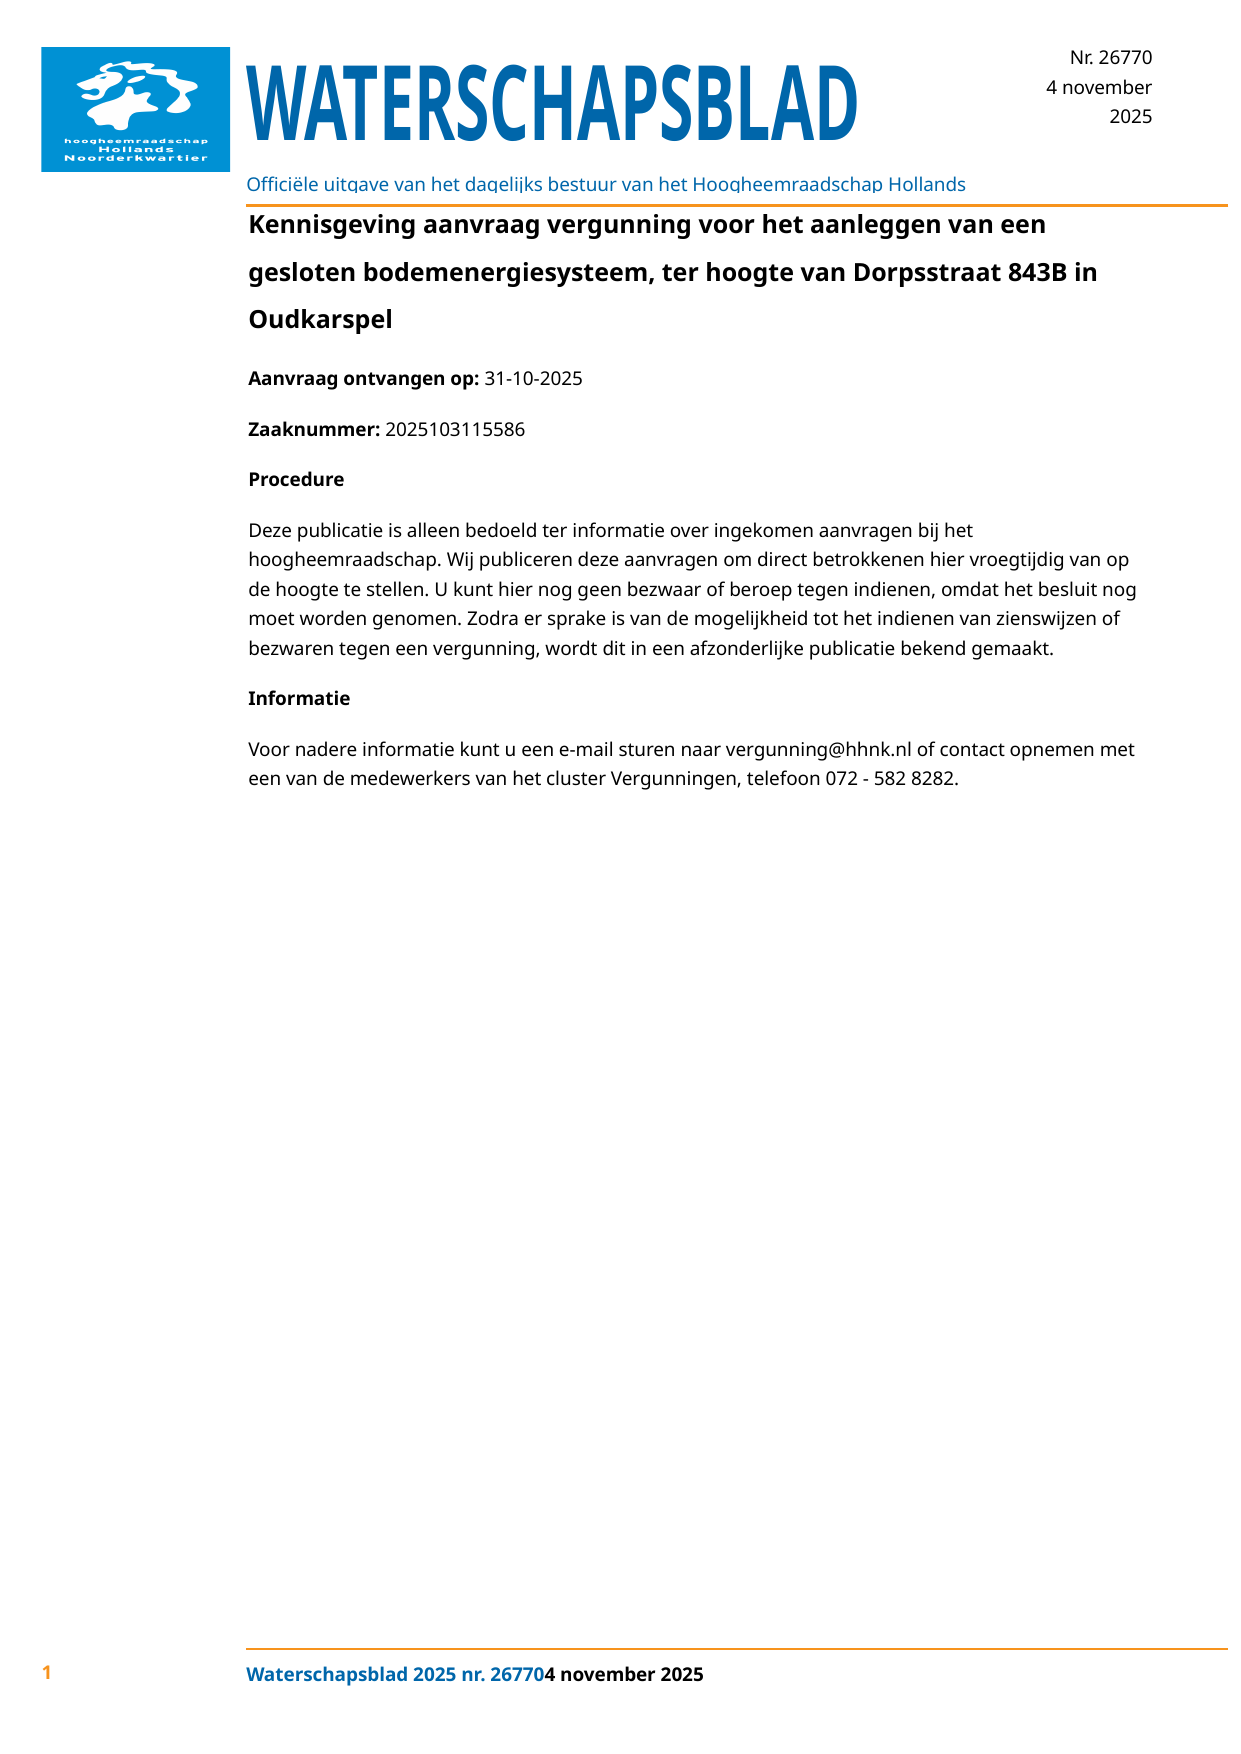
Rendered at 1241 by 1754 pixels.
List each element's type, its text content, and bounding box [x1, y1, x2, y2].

text Informatie [248, 686, 1152, 711]
text Aanvraag ontvangen op: 31-10-2025 [248, 366, 1152, 391]
text Voor nadere informatie kunt u een e-mail sturen naar vergunning@hhnk.nl of contact opnemen met een van de medewerkers van het cluster Vergunningen, telefoon 072 - 582 8282. [248, 736, 1152, 791]
text Deze publicatie is alleen bedoeld ter informatie over ingekomen aanvragen bij het hoogheemraadschap. Wij publiceren deze aanvragen om direct betrokkenen hier vroegtijdig van op de hoogte te stellen. U kunt hier nog geen bezwaar of beroep tegen indienen, omdat het besluit nog moet worden genomen. Zodra er sprake is van de mogelijkheid tot het indienen van zienswijzen of bezwaren tegen een vergunning, wordt dit in een afzonderlijke publicatie bekend gemaakt. [248, 517, 1152, 661]
text Kennisgeving aanvraag vergunning voor het aanleggen van een gesloten bodemenergiesysteem, ter hoogte van Dorpsstraat 843B in Oudkarspel [248, 207, 1152, 336]
text Zaaknummer: 2025103115586 [248, 416, 1152, 442]
text Procedure [248, 466, 1152, 492]
picture [88, 87, 157, 130]
picture [118, 62, 197, 112]
picture [78, 64, 122, 99]
picture [129, 76, 144, 82]
